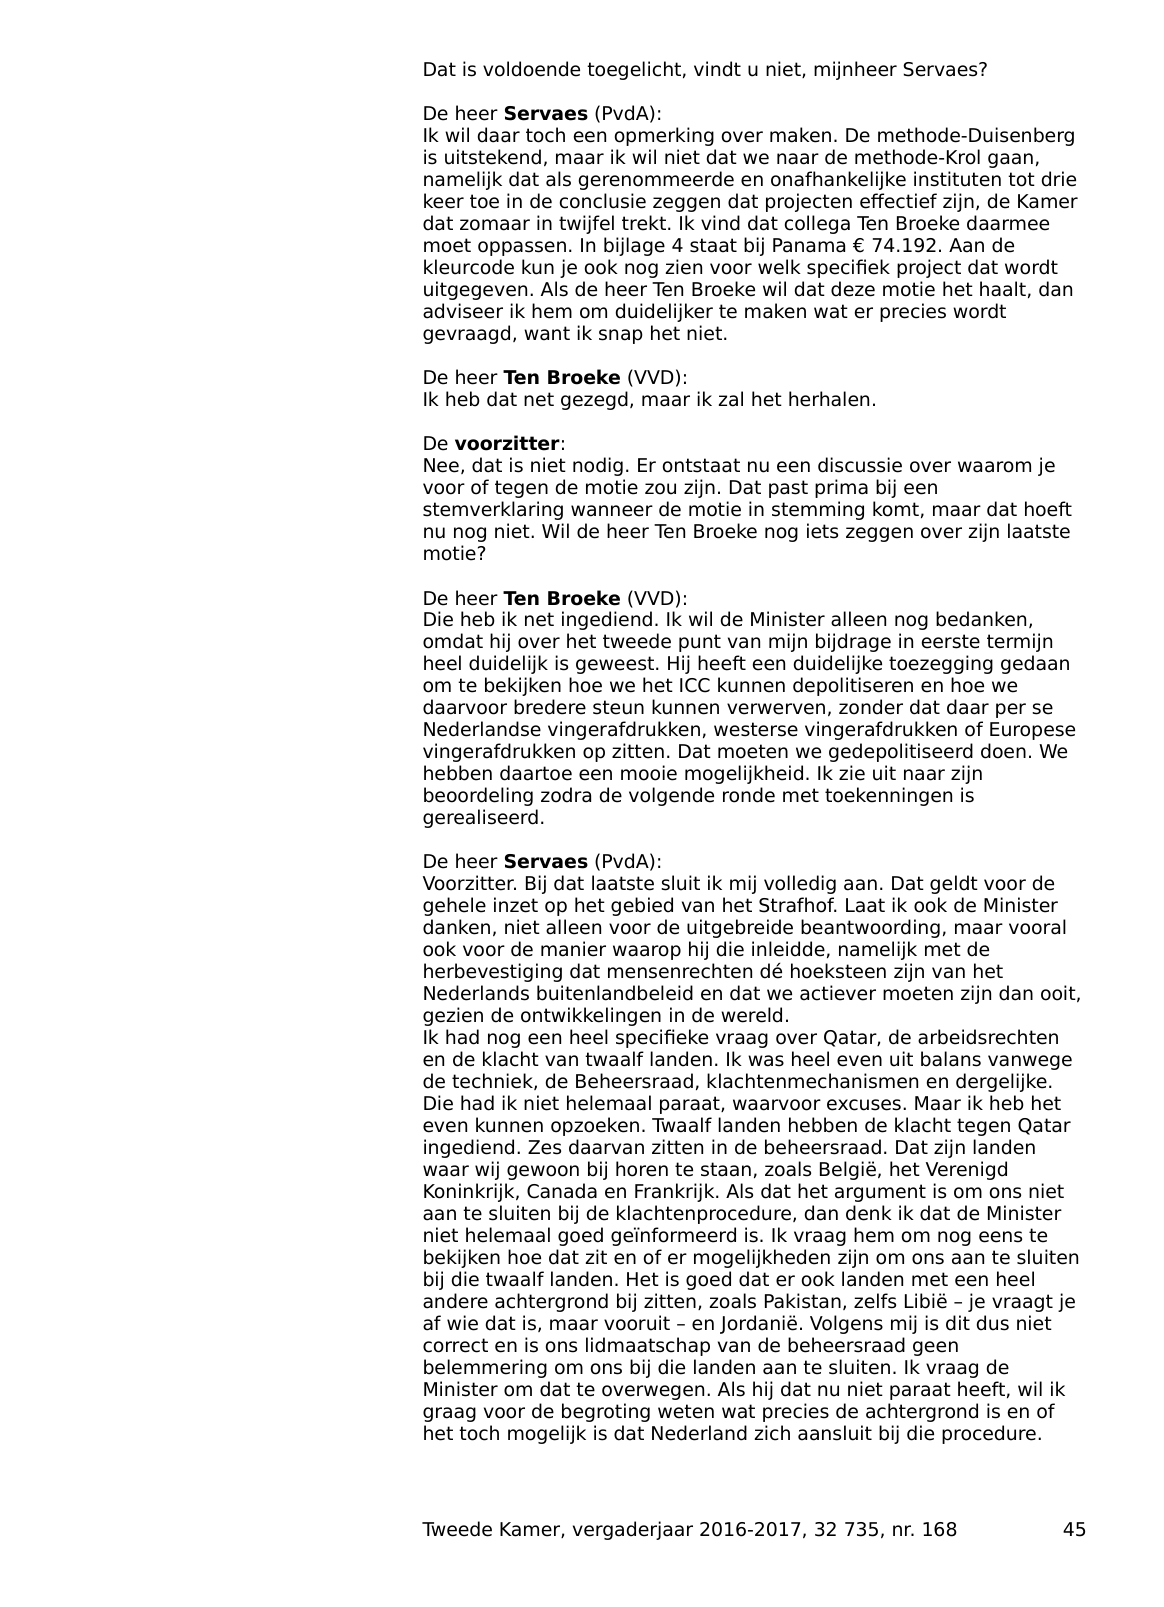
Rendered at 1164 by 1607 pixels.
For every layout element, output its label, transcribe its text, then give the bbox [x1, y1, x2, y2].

text Ik wil daar toch een opmerking over maken. De methode-Duisenberg is uitstekend, maar ik wil niet dat we naar de methode-Krol gaan, namelijk dat als gerenommeerde en onafhankelijke instituten tot drie keer toe in de conclusie zeggen dat projecten effectief zijn, de Kamer dat zomaar in twijfel trekt. Ik vind dat collega Ten Broeke daarmee moet oppassen. In bijlage 4 staat bij Panama € 74.192. Aan de kleurcode kun je ook nog zien voor welk specifiek project dat wordt uitgegeven. Als de heer Ten Broeke wil dat deze motie het haalt, dan adviseer ik hem om duidelijker te maken wat er precies wordt gevraagd, want ik snap het niet. [422, 125, 1087, 345]
text Dat is voldoende toegelicht, vindt u niet, mijnheer Servaes? [422, 59, 1087, 81]
text De heer Ten Broeke (VVD): [422, 367, 1087, 389]
text De heer Servaes (PvdA): [422, 851, 1087, 873]
text De voorzitter: [422, 433, 1087, 455]
text De heer Ten Broeke (VVD): [422, 587, 1087, 609]
text Voorzitter. Bij dat laatste sluit ik mij volledig aan. Dat geldt voor de gehele inzet op het gebied van het Strafhof. Laat ik ook de Minister danken, niet alleen voor de uitgebreide beantwoording, maar vooral ook voor de manier waarop hij die inleidde, namelijk met de herbevestiging dat mensenrechten dé hoeksteen zijn van het Nederlands buitenlandbeleid en dat we actiever moeten zijn dan ooit, gezien de ontwikkelingen in de wereld. [422, 873, 1087, 1027]
text Nee, dat is niet nodig. Er ontstaat nu een discussie over waarom je voor of tegen de motie zou zijn. Dat past prima bij een stemverklaring wanneer de motie in stemming komt, maar dat hoeft nu nog niet. Wil de heer Ten Broeke nog iets zeggen over zijn laatste motie? [422, 455, 1087, 565]
text Die heb ik net ingediend. Ik wil de Minister alleen nog bedanken, omdat hij over het tweede punt van mijn bijdrage in eerste termijn heel duidelijk is geweest. Hij heeft een duidelijke toezegging gedaan om te bekijken hoe we het ICC kunnen depolitiseren en hoe we daarvoor bredere steun kunnen verwerven, zonder dat daar per se Nederlandse vingerafdrukken, westerse vingerafdrukken of Europese vingerafdrukken op zitten. Dat moeten we gedepolitiseerd doen. We hebben daartoe een mooie mogelijkheid. Ik zie uit naar zijn beoordeling zodra de volgende ronde met toekenningen is gerealiseerd. [422, 609, 1087, 829]
text Ik heb dat net gezegd, maar ik zal het herhalen. [422, 389, 1087, 411]
text De heer Servaes (PvdA): [422, 103, 1087, 125]
text Ik had nog een heel specifieke vraag over Qatar, de arbeidsrechten en de klacht van twaalf landen. Ik was heel even uit balans vanwege de techniek, de Beheersraad, klachtenmechanismen en dergelijke. Die had ik niet helemaal paraat, waarvoor excuses. Maar ik heb het even kunnen opzoeken. Twaalf landen hebben de klacht tegen Qatar ingediend. Zes daarvan zitten in de beheersraad. Dat zijn landen waar wij gewoon bij horen te staan, zoals België, het Verenigd Koninkrijk, Canada en Frankrijk. Als dat het argument is om ons niet aan te sluiten bij de klachtenprocedure, dan denk ik dat de Minister niet helemaal goed geïnformeerd is. Ik vraag hem om nog eens te bekijken hoe dat zit en of er mogelijkheden zijn om ons aan te sluiten bij die twaalf landen. Het is goed dat er ook landen met een heel andere achtergrond bij zitten, zoals Pakistan, zelfs Libië – je vraagt je af wie dat is, maar vooruit – en Jordanië. Volgens mij is dit dus niet correct en is ons lidmaatschap van de beheersraad geen belemmering om ons bij die landen aan te sluiten. Ik vraag de Minister om dat te overwegen. Als hij dat nu niet paraat heeft, wil ik graag voor de begroting weten wat precies de achtergrond is en of het toch mogelijk is dat Nederland zich aansluit bij die procedure. [422, 1027, 1087, 1445]
